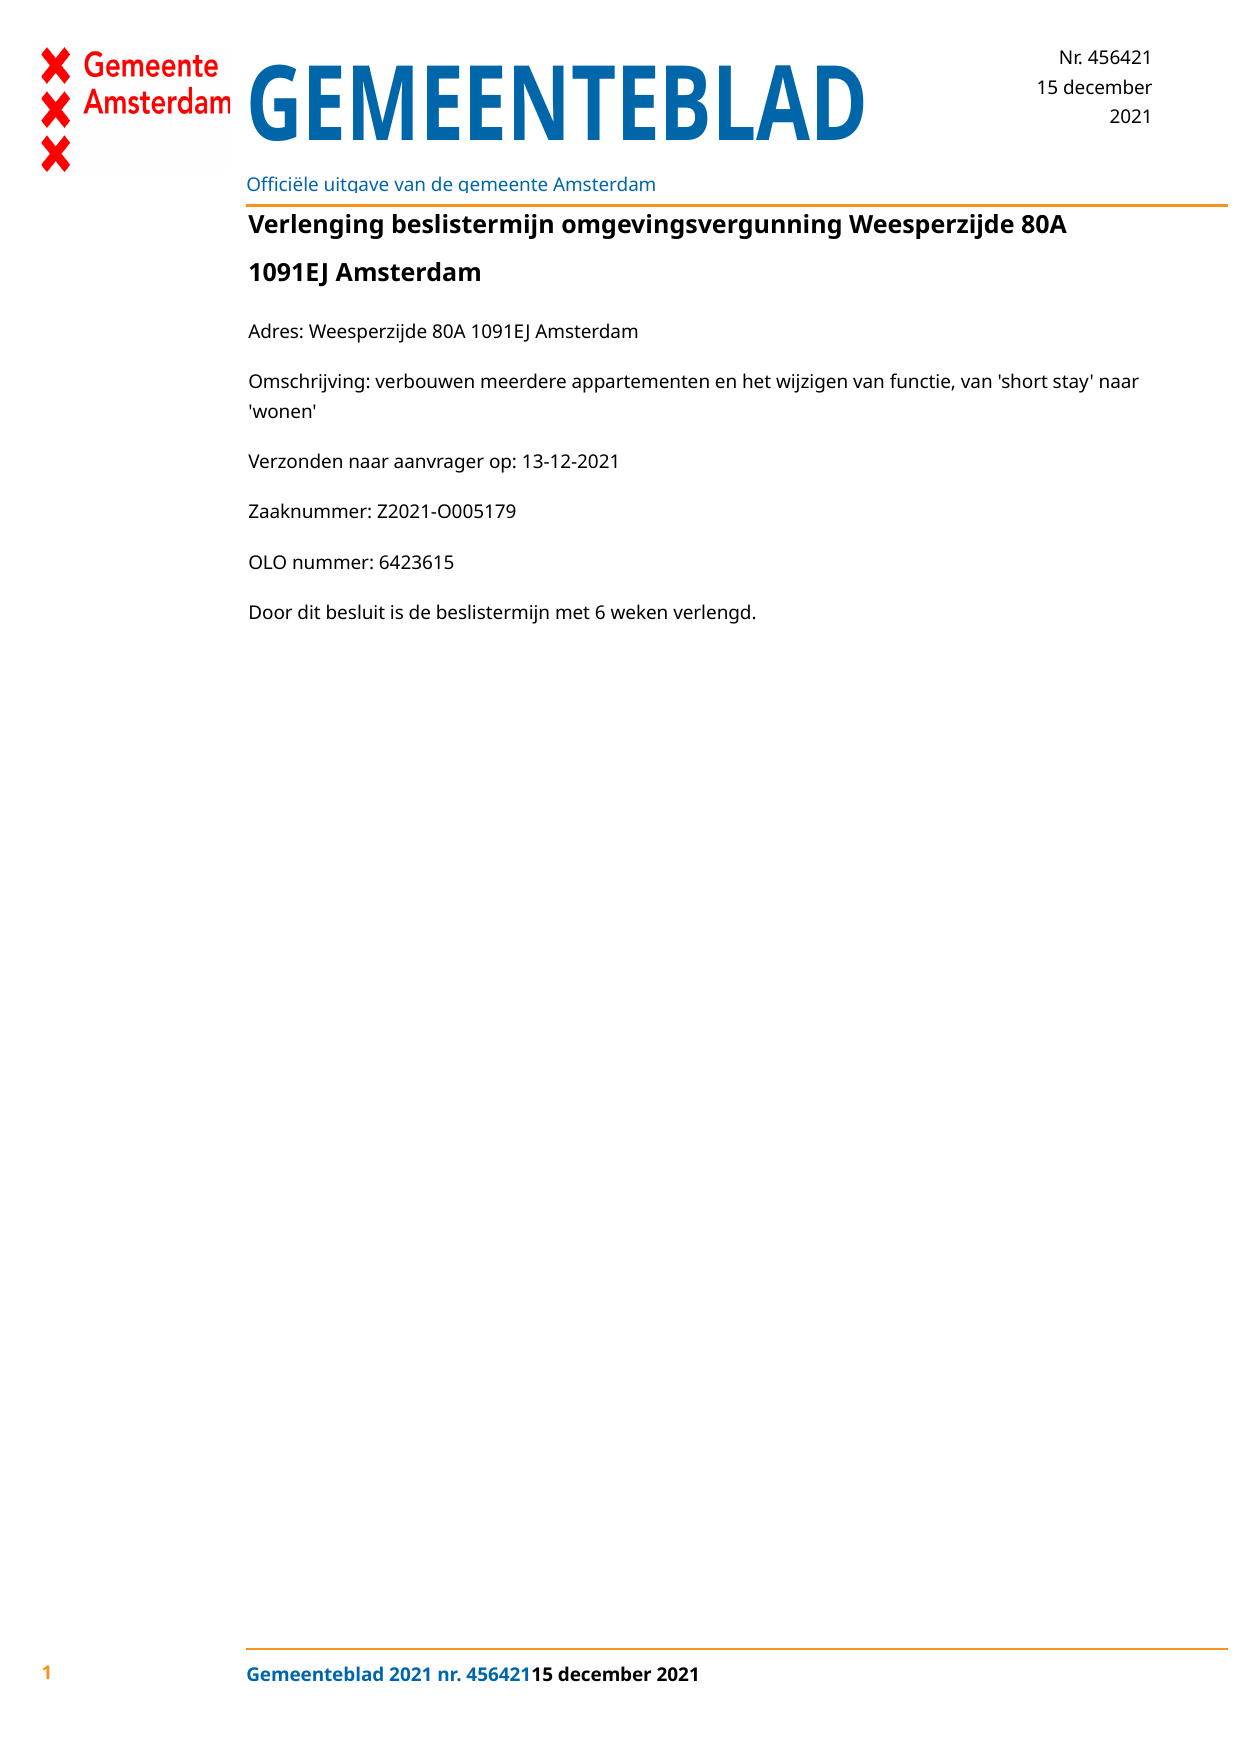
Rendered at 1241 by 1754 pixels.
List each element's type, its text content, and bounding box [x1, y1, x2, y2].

text OLO nummer: 6423615 [248, 549, 1152, 575]
text Omschrijving: verbouwen meerdere appartementen en het wijzigen van functie, van 'short stay' naar 'wonen' [248, 368, 1152, 424]
picture [41, 47, 231, 172]
text Verlenging beslistermijn omgevingsvergunning Weesperzijde 80A 1091EJ Amsterdam [248, 207, 1152, 288]
text Zaaknummer: Z2021-O005179 [248, 499, 1152, 524]
text Adres: Weesperzijde 80A 1091EJ Amsterdam [248, 318, 1152, 344]
text Door dit besluit is de beslistermijn met 6 weken verlengd. [248, 599, 1152, 625]
text Verzonden naar aanvrager op: 13-12-2021 [248, 448, 1152, 474]
